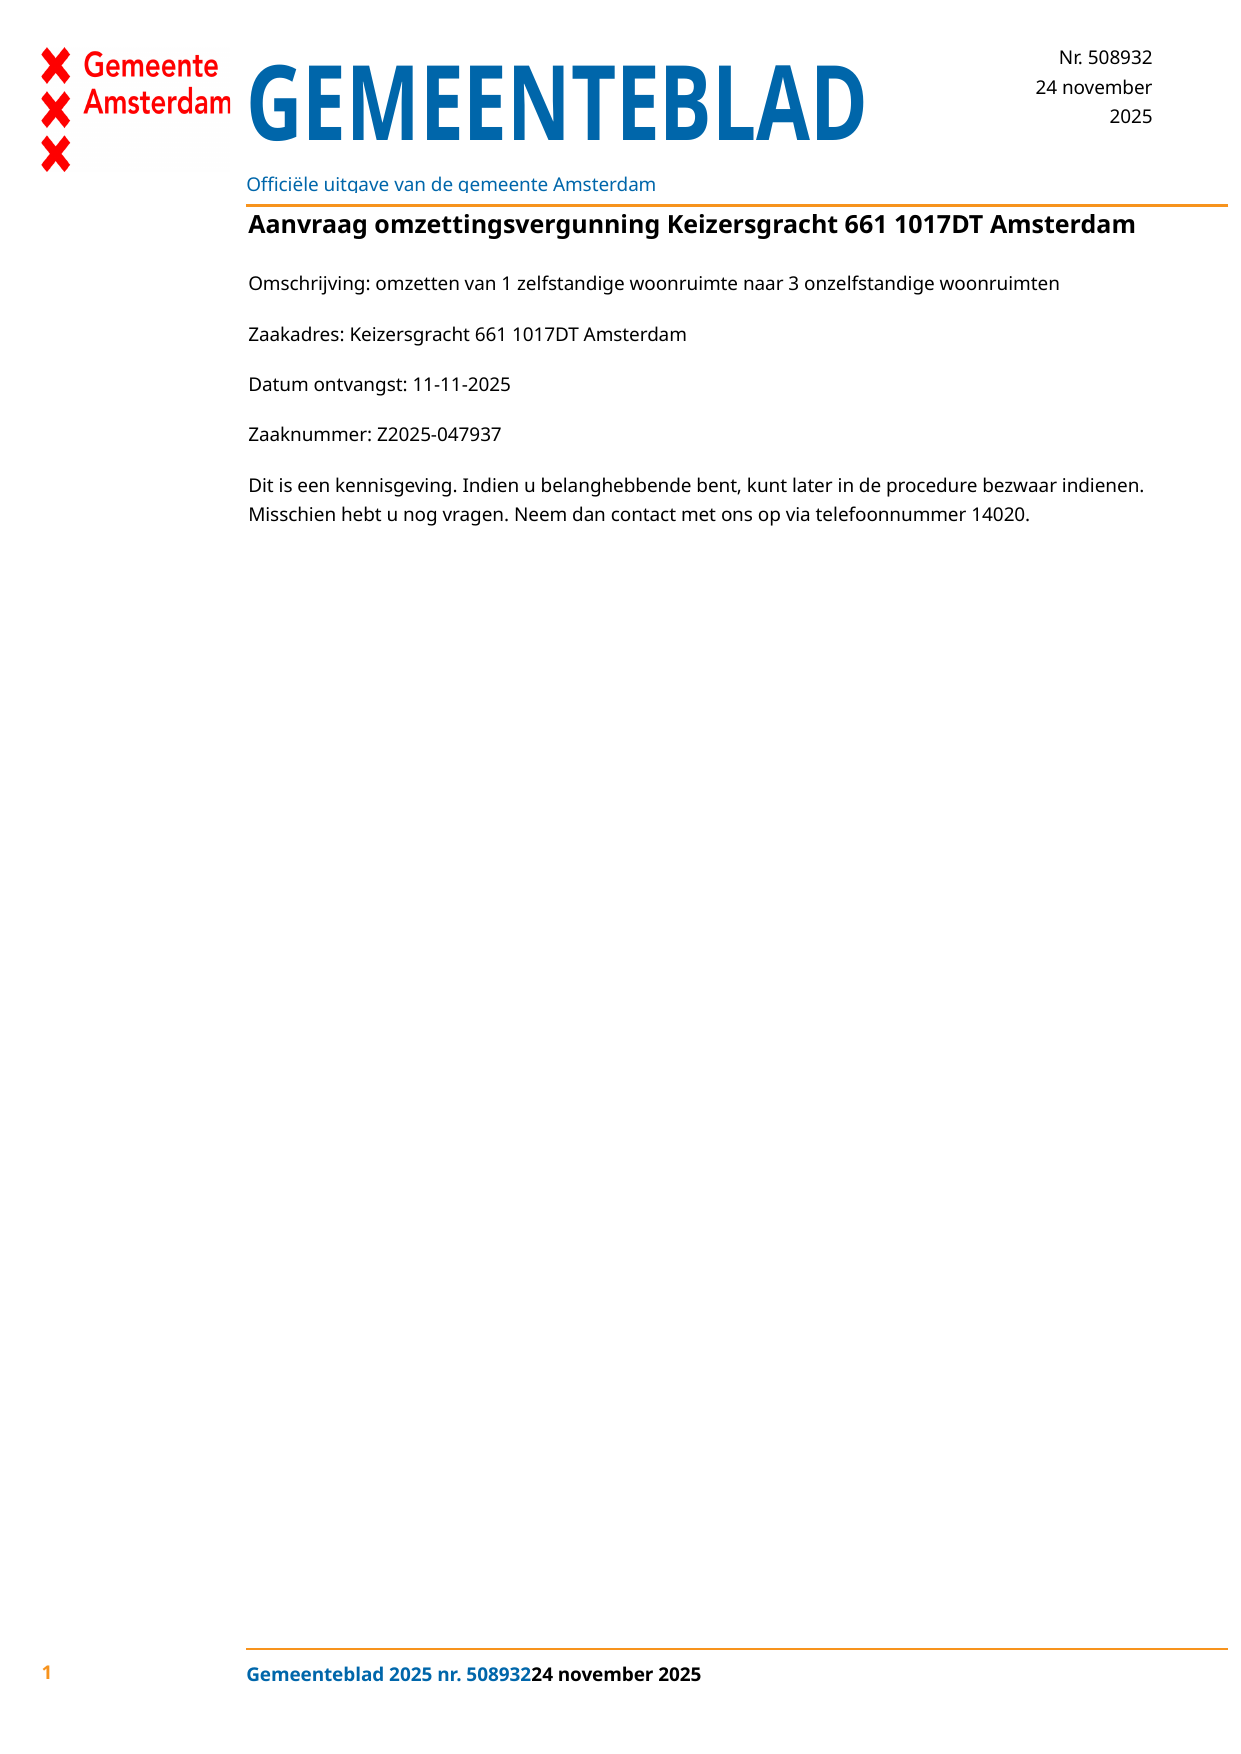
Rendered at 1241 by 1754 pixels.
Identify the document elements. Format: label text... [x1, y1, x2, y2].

text Aanvraag omzettingsvergunning Keizersgracht 661 1017DT Amsterdam [248, 207, 1152, 241]
text Dit is een kennisgeving. Indien u belanghebbende bent, kunt later in de procedure bezwaar indienen. Misschien hebt u nog vragen. Neem dan contact met ons op via telefoonnummer 14020. [248, 472, 1152, 527]
text Datum ontvangst: 11-11-2025 [248, 371, 1152, 397]
text Omschrijving: omzetten van 1 zelfstandige woonruimte naar 3 onzelfstandige woonruimten [248, 270, 1152, 296]
text Zaaknummer: Z2025-047937 [248, 422, 1152, 447]
picture [41, 47, 231, 172]
text Zaakadres: Keizersgracht 661 1017DT Amsterdam [248, 321, 1152, 346]
